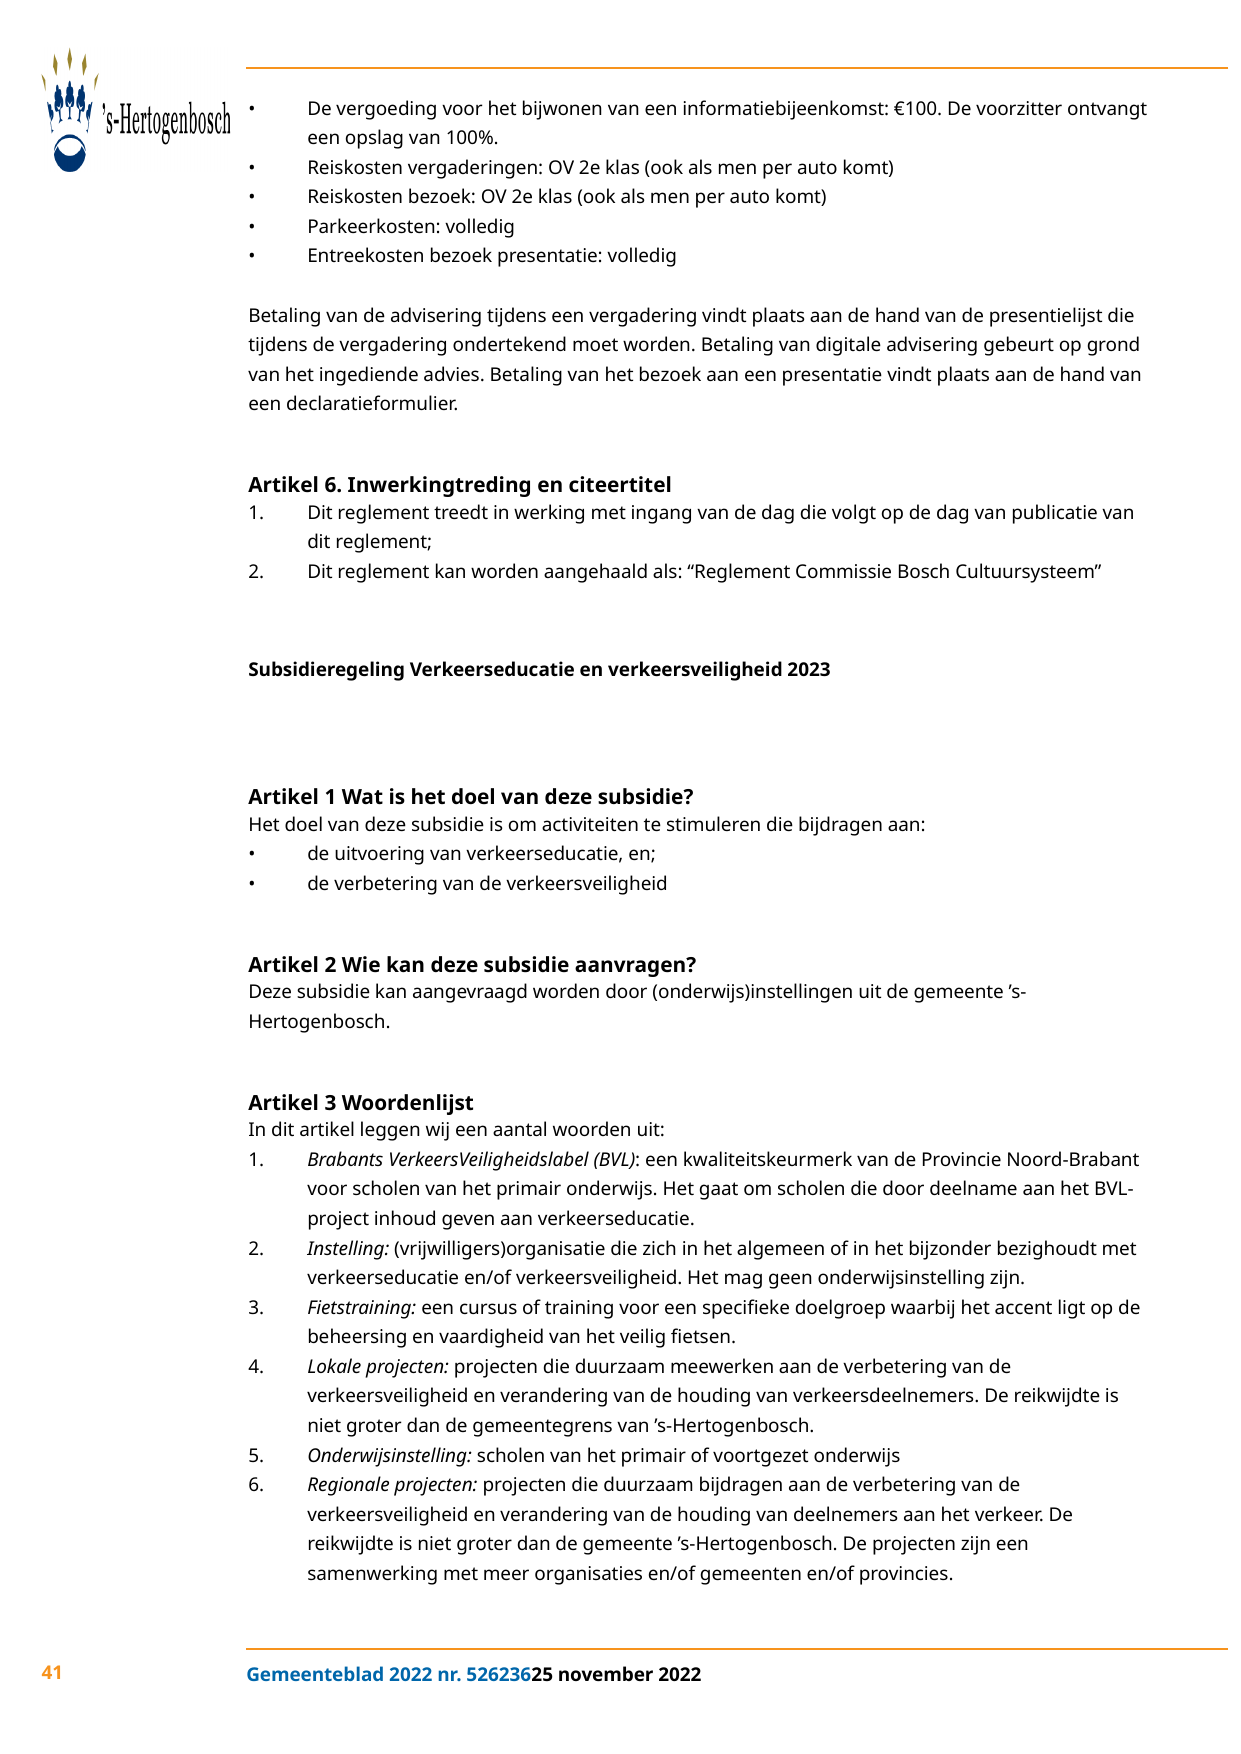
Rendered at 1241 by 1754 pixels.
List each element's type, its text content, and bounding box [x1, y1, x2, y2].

list Fietstraining: een cursus of training voor een specifieke doelgroep waarbij het accent ligt op de beheersing en vaardigheid van het veilig fietsen. [248, 1294, 1152, 1349]
list Instelling: (vrijwilligers)organisatie die zich in het algemeen of in het bijzonder bezighoudt met verkeerseducatie en/of verkeersveiligheid. Het mag geen onderwijsinstelling zijn. [248, 1235, 1152, 1290]
text Subsidieregeling Verkeerseducatie en verkeersveiligheid 2023 [248, 654, 1152, 683]
text Deze subsidie kan aangevraagd worden door (onderwijs)instellingen uit de gemeente ’s-Hertogenbosch. [248, 978, 1152, 1034]
text Het doel van deze subsidie is om activiteiten te stimuleren die bijdragen aan: [248, 811, 1152, 837]
list Dit reglement treedt in werking met ingang van de dag die volgt op de dag van publicatie van dit reglement; [248, 499, 1152, 554]
text Artikel 3 Woordenlijst [248, 1088, 1152, 1116]
text In dit artikel leggen wij een aantal woorden uit: [248, 1116, 1152, 1142]
text Artikel 1 Wat is het doel van deze subsidie? [248, 782, 1152, 811]
list Parkeerkosten: volledig [248, 213, 1152, 239]
list Entreekosten bezoek presentatie: volledig [248, 243, 1152, 268]
list Reiskosten bezoek: OV 2e klas (ook als men per auto komt) [248, 183, 1152, 209]
list Reiskosten vergaderingen: OV 2e klas (ook als men per auto komt) [248, 154, 1152, 180]
list De vergoeding voor het bijwonen van een informatiebijeenkomst: €100. De voorzitter ontvangt een opslag van 100%. [248, 95, 1152, 150]
list de uitvoering van verkeerseducatie, en; [248, 840, 1152, 866]
text Betaling van de advisering tijdens een vergadering vindt plaats aan de hand van de presentielijst die tijdens de vergadering ondertekend moet worden. Betaling van digitale advisering gebeurt op grond van het ingediende advies. Betaling van het bezoek aan een presentatie vindt plaats aan de hand van een declaratieformulier. [248, 302, 1152, 416]
list Dit reglement kan worden aangehaald als: “Reglement Commissie Bosch Cultuursysteem” [248, 558, 1152, 584]
list Brabants VerkeersVeiligheidslabel (BVL): een kwaliteitskeurmerk van de Provincie Noord-Brabant voor scholen van het primair onderwijs. Het gaat om scholen die door deelname aan het BVL-project inhoud geven aan verkeerseducatie. [248, 1146, 1152, 1231]
picture [41, 47, 231, 172]
text Artikel 2 Wie kan deze subsidie aanvragen? [248, 950, 1152, 978]
text Artikel 6. Inwerkingtreding en citeertitel [248, 471, 1152, 499]
list Lokale projecten: projecten die duurzaam meewerken aan de verbetering van de verkeersveiligheid en verandering van de houding van verkeersdeelnemers. De reikwijdte is niet groter dan de gemeentegrens van ’s-Hertogenbosch. [248, 1353, 1152, 1438]
list Regionale projecten: projecten die duurzaam bijdragen aan de verbetering van de verkeersveiligheid en verandering van de houding van deelnemers aan het verkeer. De reikwijdte is niet groter dan de gemeente ’s-Hertogenbosch. De projecten zijn een samenwerking met meer organisaties en/of gemeenten en/of provincies. [248, 1471, 1152, 1586]
list Onderwijsinstelling: scholen van het primair of voortgezet onderwijs [248, 1442, 1152, 1468]
list de verbetering van de verkeersveiligheid [248, 870, 1152, 896]
